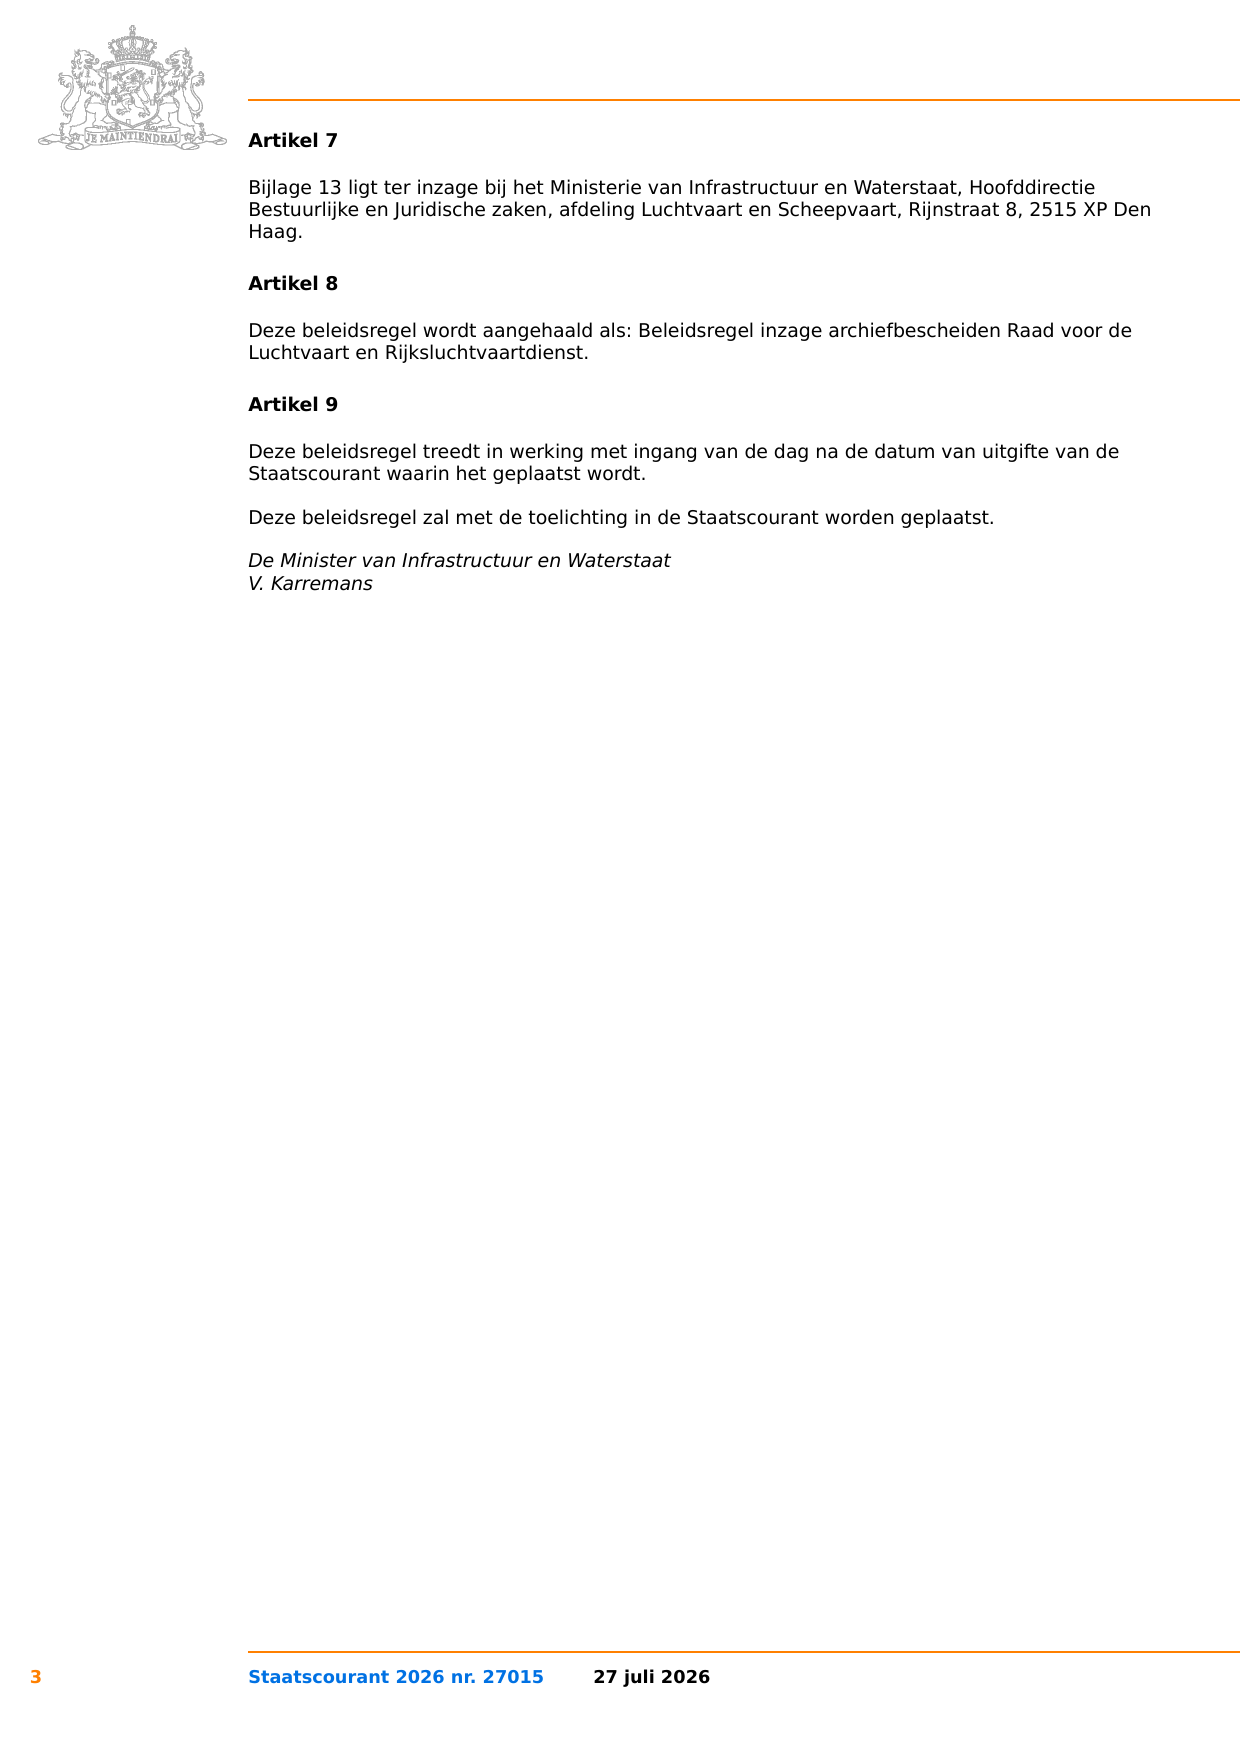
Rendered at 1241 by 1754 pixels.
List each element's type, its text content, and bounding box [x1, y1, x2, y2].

text Bijlage 13 ligt ter inzage bij het Ministerie van Infrastructuur en Waterstaat, Hoofddirectie Bestuurlijke en Juridische zaken, afdeling Luchtvaart en Scheepvaart, Rijnstraat 8, 2515 XP Den Haag. [248, 177, 1163, 243]
text Deze beleidsregel zal met de toelichting in de Staatscourant worden geplaatst. [248, 507, 1163, 528]
picture [38, 25, 227, 150]
subtitle Artikel 9 [248, 394, 1163, 416]
text Deze beleidsregel wordt aangehaald als: Beleidsregel inzage archiefbescheiden Raad voor de Luchtvaart en Rijksluchtvaartdienst. [248, 320, 1163, 364]
subtitle Artikel 7 [248, 130, 1163, 152]
subtitle Artikel 8 [248, 273, 1163, 295]
text De Minister van Infrastructuur en Waterstaat V. Karremans [248, 550, 1163, 594]
text Deze beleidsregel treedt in werking met ingang van de dag na de datum van uitgifte van de Staatscourant waarin het geplaatst wordt. [248, 441, 1163, 485]
